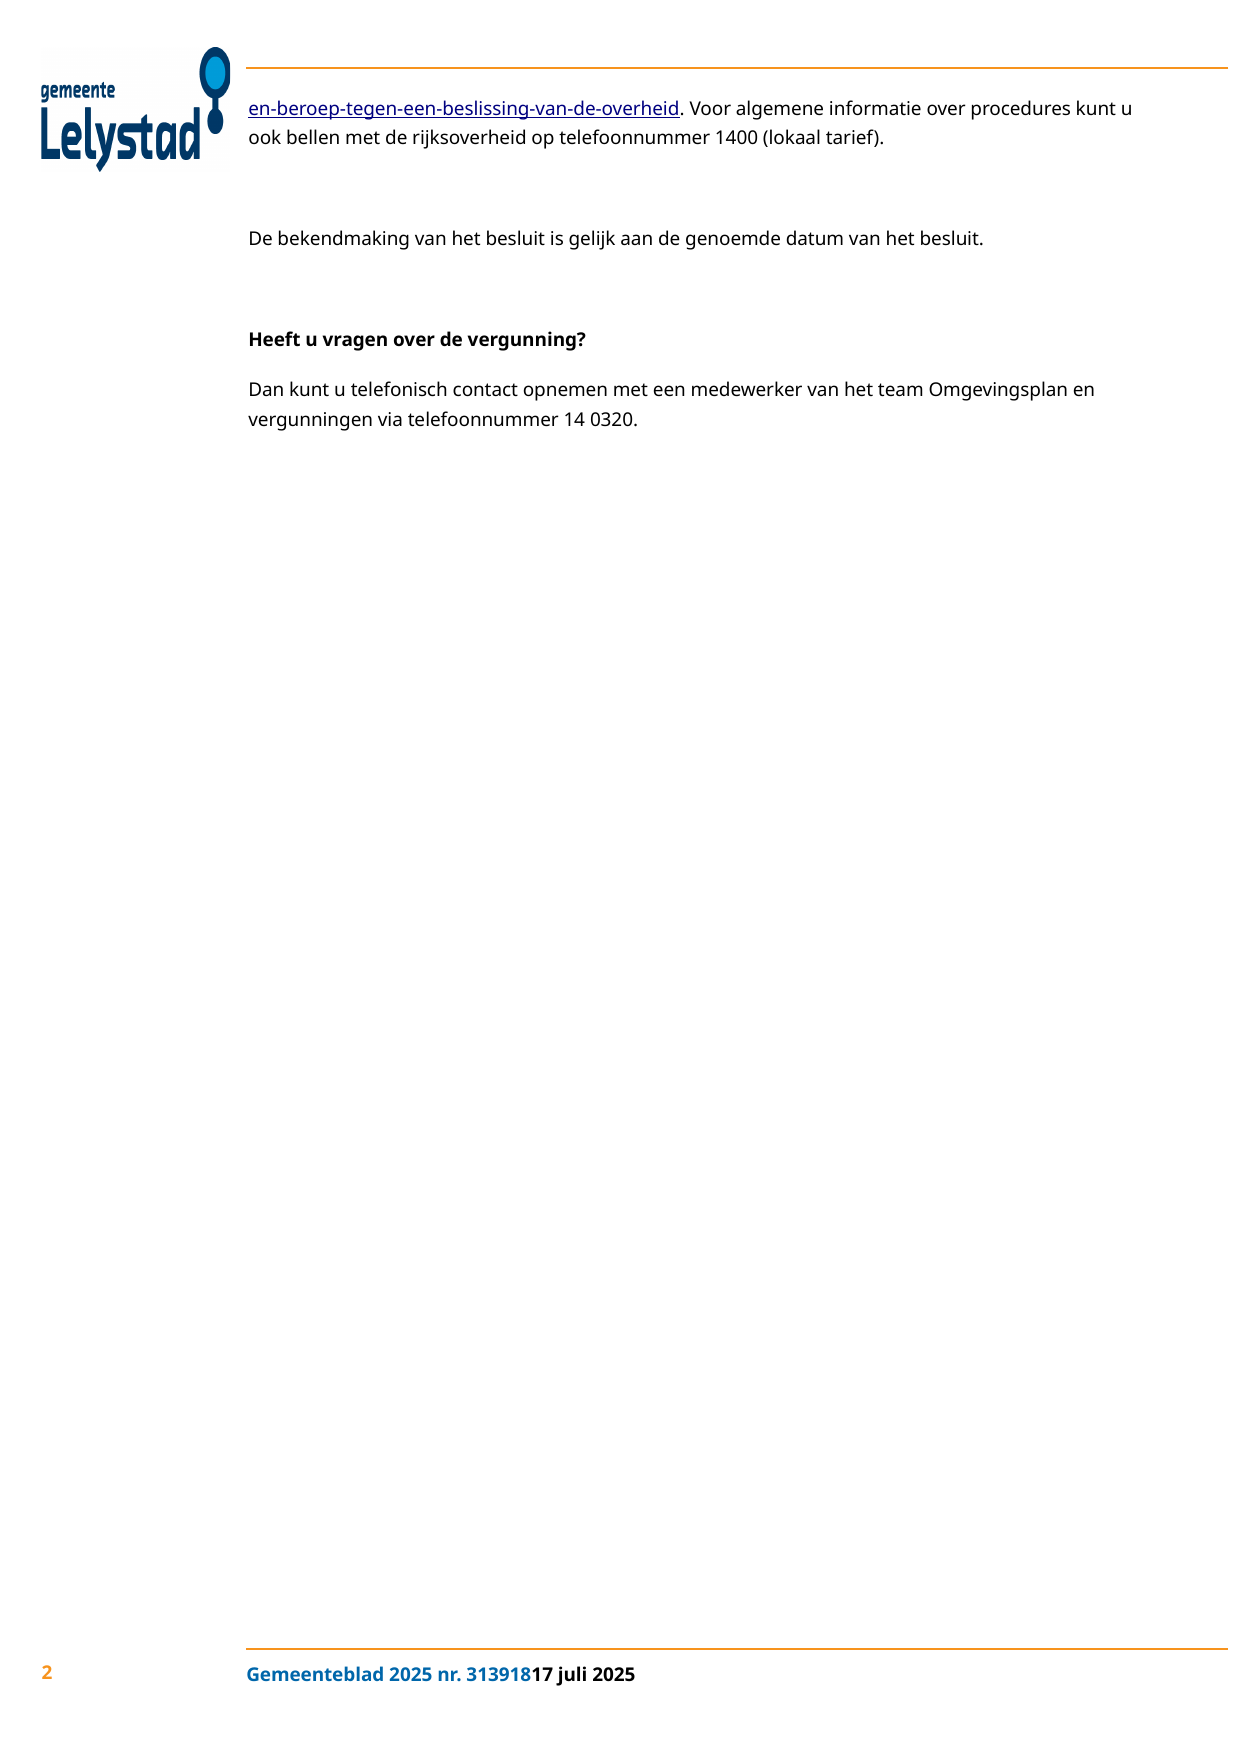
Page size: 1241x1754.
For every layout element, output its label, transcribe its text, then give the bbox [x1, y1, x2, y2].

text en-beroep-tegen-een-beslissing-van-de-overheid. Voor algemene informatie over procedures kunt u ook bellen met de rijksoverheid op telefoonnummer 1400 (lokaal tarief). [248, 95, 1152, 150]
picture [41, 47, 231, 172]
text Dan kunt u telefonisch contact opnemen met een medewerker van het team Omgevingsplan en vergunningen via telefoonnummer 14 0320. [248, 376, 1152, 432]
text De bekendmaking van het besluit is gelijk aan de genoemde datum van het besluit. [248, 225, 1152, 251]
text Heeft u vragen over de vergunning? [248, 326, 1152, 352]
